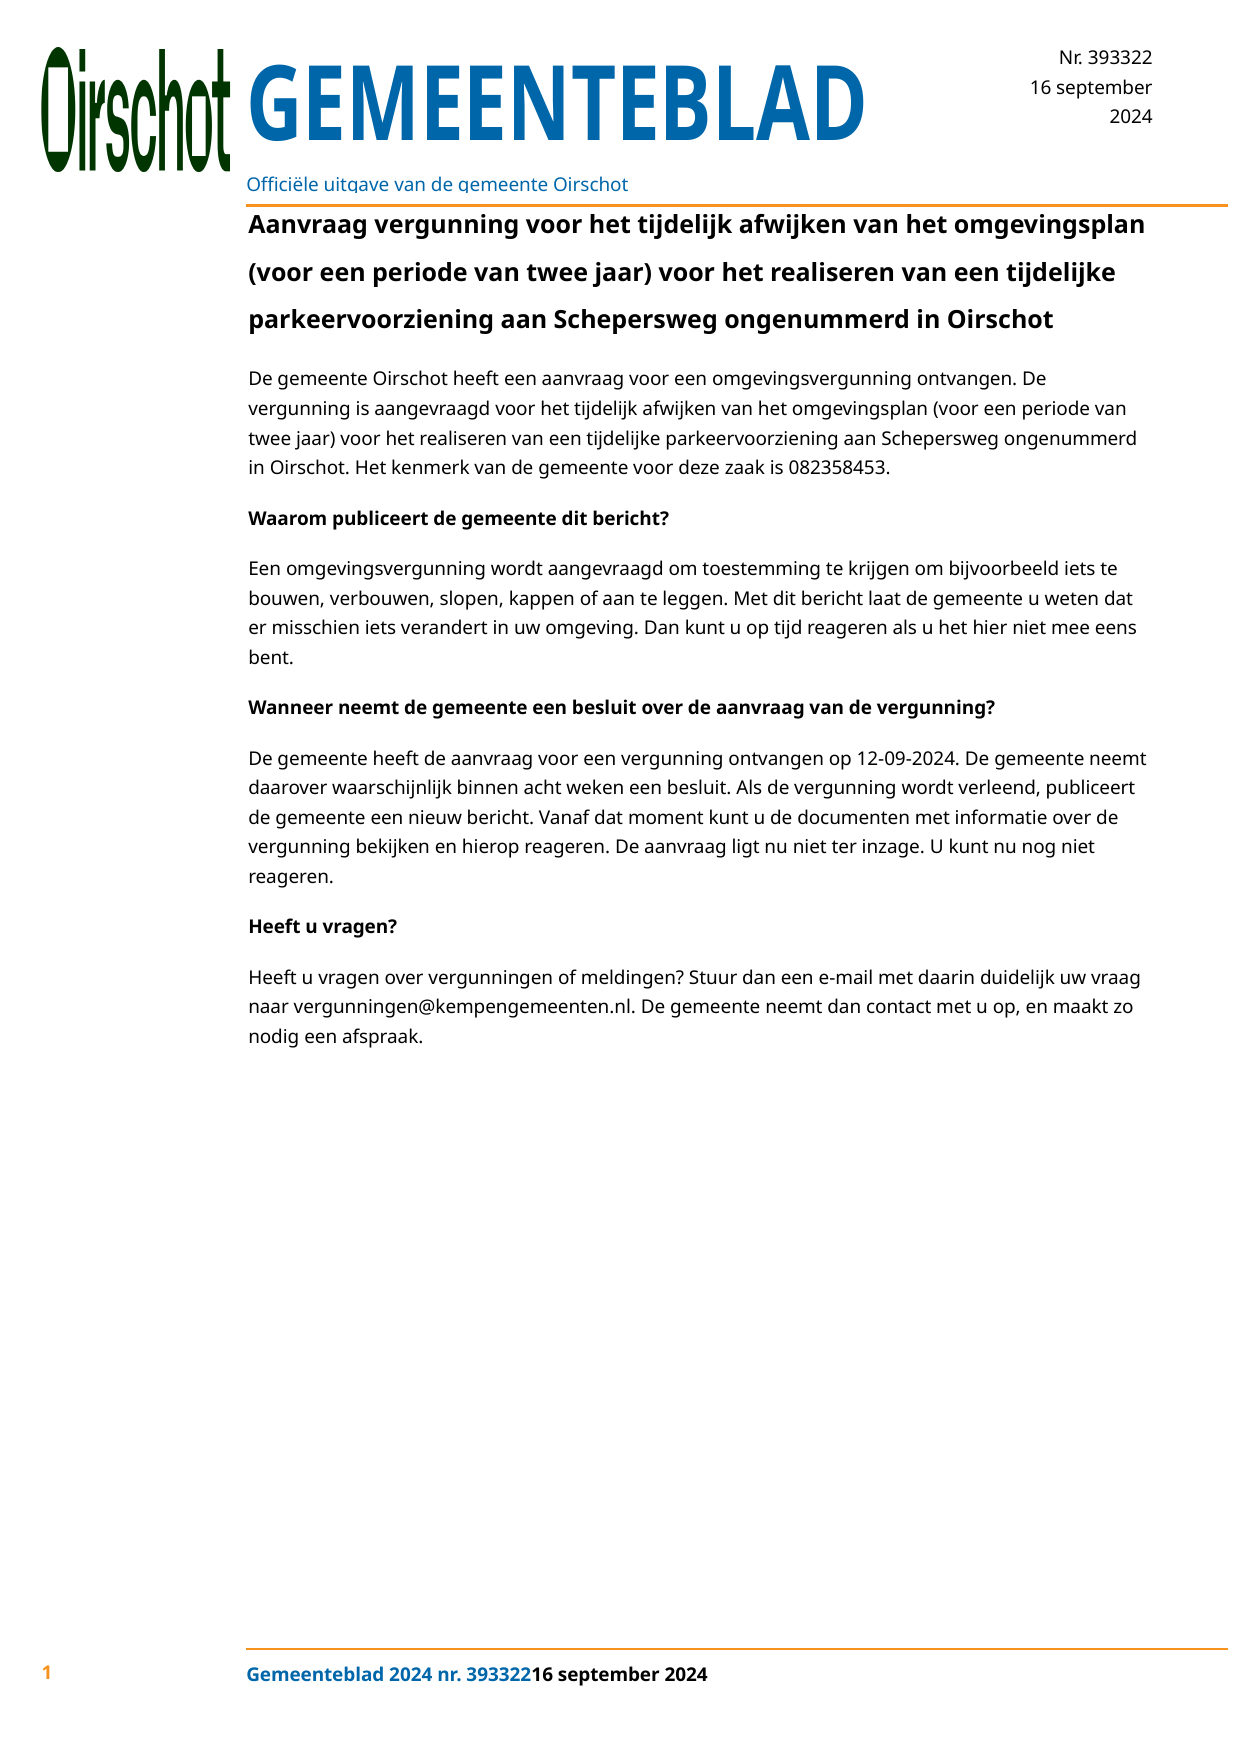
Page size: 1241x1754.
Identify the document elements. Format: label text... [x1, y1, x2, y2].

text Waarom publiceert de gemeente dit bericht? [248, 505, 1152, 530]
text Een omgevingsvergunning wordt aangevraagd om toestemming te krijgen om bijvoorbeeld iets te bouwen, verbouwen, slopen, kappen of aan te leggen. Met dit bericht laat de gemeente u weten dat er misschien iets verandert in uw omgeving. Dan kunt u op tijd reageren als u het hier niet mee eens bent. [248, 555, 1152, 669]
picture [41, 47, 231, 172]
text De gemeente Oirschot heeft een aanvraag voor een omgevingsvergunning ontvangen. De vergunning is aangevraagd voor het tijdelijk afwijken van het omgevingsplan (voor een periode van twee jaar) voor het realiseren van een tijdelijke parkeervoorziening aan Schepersweg ongenummerd in Oirschot. Het kenmerk van de gemeente voor deze zaak is 082358453. [248, 366, 1152, 480]
text Heeft u vragen? [248, 913, 1152, 939]
text Wanneer neemt de gemeente een besluit over de aanvraag van de vergunning? [248, 694, 1152, 720]
text Heeft u vragen over vergunningen of meldingen? Stuur dan een e-mail met daarin duidelijk uw vraag naar vergunningen@kempengemeenten.nl. De gemeente neemt dan contact met u op, en maakt zo nodig een afspraak. [248, 964, 1152, 1049]
text De gemeente heeft de aanvraag voor een vergunning ontvangen op 12-09-2024. De gemeente neemt daarover waarschijnlijk binnen acht weken een besluit. Als de vergunning wordt verleend, publiceert de gemeente een nieuw bericht. Vanaf dat moment kunt u de documenten met informatie over de vergunning bekijken en hierop reageren. De aanvraag ligt nu niet ter inzage. U kunt nu nog niet reageren. [248, 745, 1152, 889]
text Aanvraag vergunning voor het tijdelijk afwijken van het omgevingsplan (voor een periode van twee jaar) voor het realiseren van een tijdelijke parkeervoorziening aan Schepersweg ongenummerd in Oirschot [248, 207, 1152, 336]
